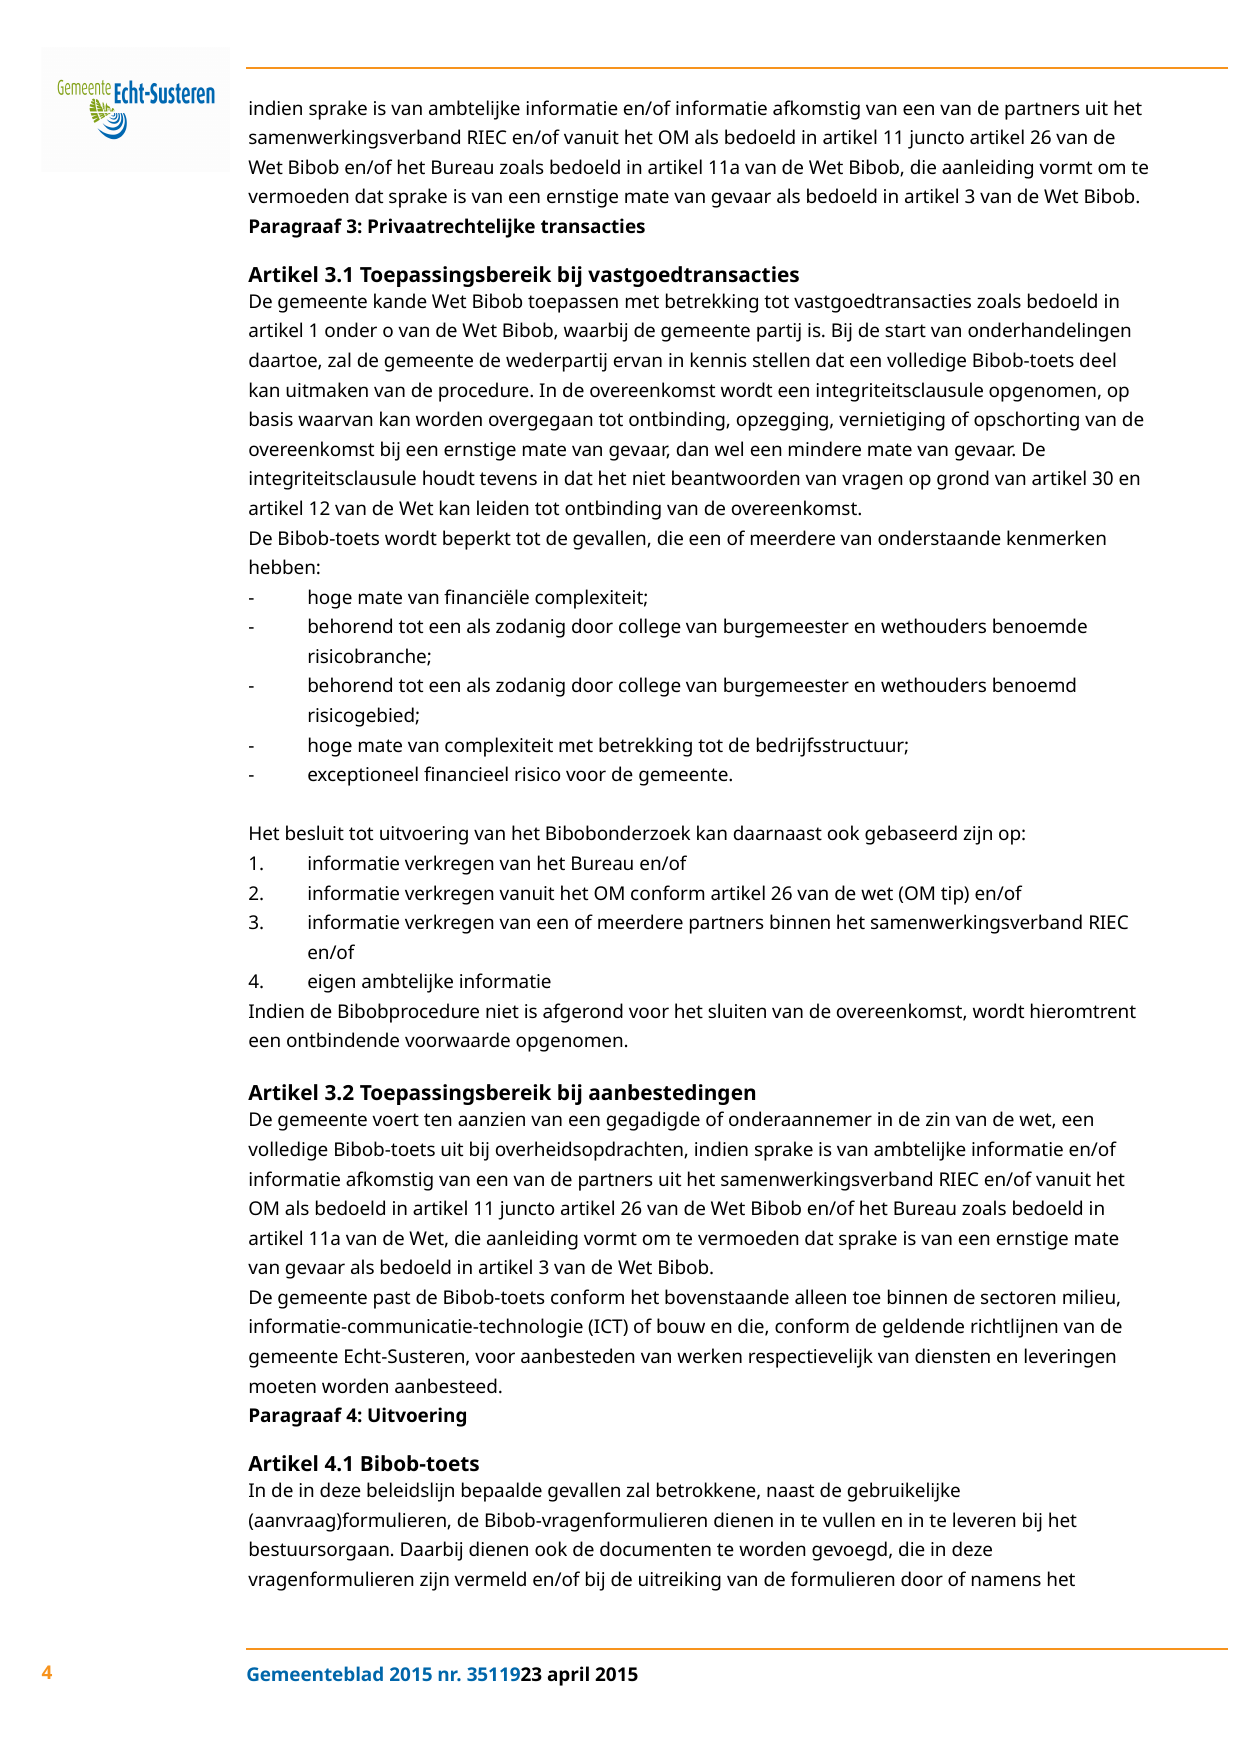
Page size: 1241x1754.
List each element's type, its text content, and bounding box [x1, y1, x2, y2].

text Paragraaf 4: Uitvoering [248, 1402, 1152, 1428]
text Artikel 3.2 Toepassingsbereik bij aanbestedingen [248, 1078, 1152, 1107]
list behorend tot een als zodanig door college van burgemeester en wethouders benoemde risicobranche; [248, 613, 1152, 669]
picture [41, 47, 231, 172]
list informatie verkregen vanuit het OM conform artikel 26 van de wet (OM tip) en/of [248, 880, 1152, 906]
list eigen ambtelijke informatie [248, 968, 1152, 994]
text Artikel 3.1 Toepassingsbereik bij vastgoedtransacties [248, 260, 1152, 288]
text Het besluit tot uitvoering van het Bibobonderzoek kan daarnaast ook gebaseerd zijn op: [248, 821, 1152, 846]
text De gemeente kande Wet Bibob toepassen met betrekking tot vastgoedtransacties zoals bedoeld in artikel 1 onder o van de Wet Bibob, waarbij de gemeente partij is. Bij de start van onderhandelingen daartoe, zal de gemeente de wederpartij ervan in kennis stellen dat een volledige Bibob-toets deel kan uitmaken van de procedure. In de overeenkomst wordt een integriteitsclausule opgenomen, op basis waarvan kan worden overgegaan tot ontbinding, opzegging, vernietiging of opschorting van de overeenkomst bij een ernstige mate van gevaar, dan wel een mindere mate van gevaar. De integriteitsclausule houdt tevens in dat het niet beantwoorden van vragen op grond van artikel 30 en artikel 12 van de Wet kan leiden tot ontbinding van de overeenkomst. [248, 288, 1152, 521]
list informatie verkregen van het Bureau en/of [248, 850, 1152, 876]
list hoge mate van complexiteit met betrekking tot de bedrijfsstructuur; [248, 732, 1152, 758]
text De gemeente voert ten aanzien van een gegadigde of onderaannemer in de zin van de wet, een volledige Bibob-toets uit bij overheidsopdrachten, indien sprake is van ambtelijke informatie en/of informatie afkomstig van een van de partners uit het samenwerkingsverband RIEC en/of vanuit het OM als bedoeld in artikel 11 juncto artikel 26 van de Wet Bibob en/of het Bureau zoals bedoeld in artikel 11a van de Wet, die aanleiding vormt om te vermoeden dat sprake is van een ernstige mate van gevaar als bedoeld in artikel 3 van de Wet Bibob. [248, 1107, 1152, 1280]
text Indien de Bibobprocedure niet is afgerond voor het sluiten van de overeenkomst, wordt hieromtrent een ontbindende voorwaarde opgenomen. [248, 998, 1152, 1053]
text De Bibob-toets wordt beperkt tot de gevallen, die een of meerdere van onderstaande kenmerken hebben: [248, 525, 1152, 580]
list exceptioneel financieel risico voor de gemeente. [248, 761, 1152, 787]
text In de in deze beleidslijn bepaalde gevallen zal betrokkene, naast de gebruikelijke (aanvraag)formulieren, de Bibob-vragenformulieren dienen in te vullen en in te leveren bij het bestuursorgaan. Daarbij dienen ook de documenten te worden gevoegd, die in deze vragenformulieren zijn vermeld en/of bij de uitreiking van de formulieren door of namens het [248, 1477, 1152, 1592]
list behorend tot een als zodanig door college van burgemeester en wethouders benoemd risicogebied; [248, 673, 1152, 728]
list informatie verkregen van een of meerdere partners binnen het samenwerkingsverband RIEC en/of [248, 909, 1152, 965]
text indien sprake is van ambtelijke informatie en/of informatie afkomstig van een van de partners uit het samenwerkingsverband RIEC en/of vanuit het OM als bedoeld in artikel 11 juncto artikel 26 van de Wet Bibob en/of het Bureau zoals bedoeld in artikel 11a van de Wet Bibob, die aanleiding vormt om te vermoeden dat sprake is van een ernstige mate van gevaar als bedoeld in artikel 3 van de Wet Bibob. [248, 95, 1152, 209]
text De gemeente past de Bibob-toets conform het bovenstaande alleen toe binnen de sectoren milieu, informatie-communicatie-technologie (ICT) of bouw en die, conform de geldende richtlijnen van de gemeente Echt-Susteren, voor aanbesteden van werken respectievelijk van diensten en leveringen moeten worden aanbesteed. [248, 1284, 1152, 1398]
text Paragraaf 3: Privaatrechtelijke transacties [248, 213, 1152, 239]
list hoge mate van financiële complexiteit; [248, 584, 1152, 610]
text Artikel 4.1 Bibob-toets [248, 1449, 1152, 1477]
